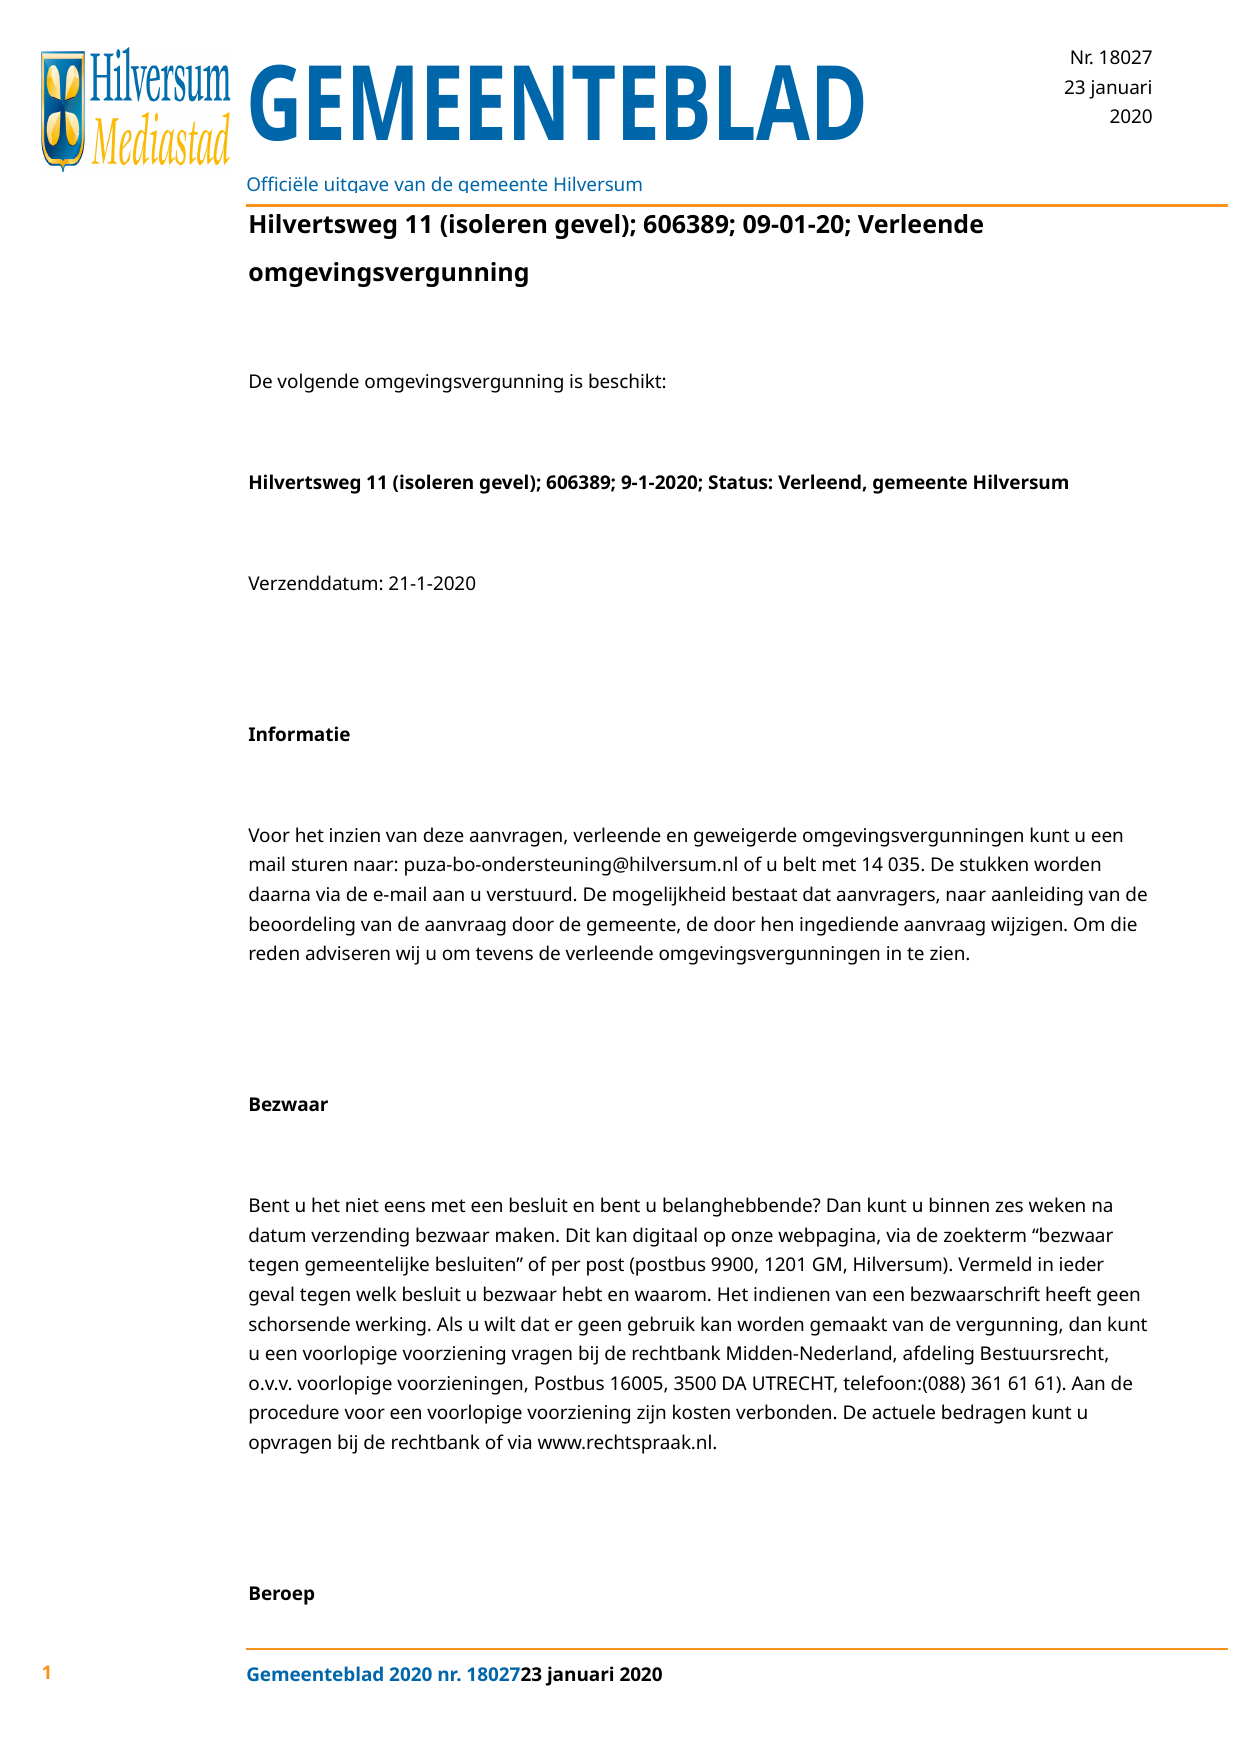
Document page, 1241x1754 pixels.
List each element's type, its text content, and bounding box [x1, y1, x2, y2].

text Hilvertsweg 11 (isoleren gevel); 606389; 9-1-2020; Status: Verleend, gemeente Hilversum [248, 469, 1152, 495]
picture [41, 47, 231, 172]
text Informatie [248, 721, 1152, 747]
text Bent u het niet eens met een besluit en bent u belanghebbende? Dan kunt u binnen zes weken na datum verzending bezwaar maken. Dit kan digitaal op onze webpagina, via de zoekterm “bezwaar tegen gemeentelijke besluiten” of per post (postbus 9900, 1201 GM, Hilversum). Vermeld in ieder geval tegen welk besluit u bezwaar hebt en waarom. Het indienen van een bezwaarschrift heeft geen schorsende werking. Als u wilt dat er geen gebruik kan worden gemaakt van de vergunning, dan kunt u een voorlopige voorziening vragen bij de rechtbank Midden-Nederland, afdeling Bestuursrecht, o.v.v. voorlopige voorzieningen, Postbus 16005, 3500 DA UTRECHT, telefoon:(088) 361 61 61). Aan de procedure voor een voorlopige voorziening zijn kosten verbonden. De actuele bedragen kunt u opvragen bij de rechtbank of via www.rechtspraak.nl. [248, 1192, 1152, 1455]
text Hilvertsweg 11 (isoleren gevel); 606389; 09-01-20; Verleende omgevingsvergunning [248, 207, 1152, 288]
text Bezwaar [248, 1092, 1152, 1117]
text De volgende omgevingsvergunning is beschikt: [248, 368, 1152, 394]
text Voor het inzien van deze aanvragen, verleende en geweigerde omgevingsvergunningen kunt u een mail sturen naar: puza-bo-ondersteuning@hilversum.nl of u belt met 14 035. De stukken worden daarna via de e-mail aan u verstuurd. De mogelijkheid bestaat dat aanvragers, naar aanleiding van de beoordeling van de aanvraag door de gemeente, de door hen ingediende aanvraag wijzigen. Om die reden adviseren wij u om tevens de verleende omgevingsvergunningen in te zien. [248, 822, 1152, 966]
text Verzenddatum: 21-1-2020 [248, 570, 1152, 596]
text Beroep [248, 1580, 1152, 1606]
